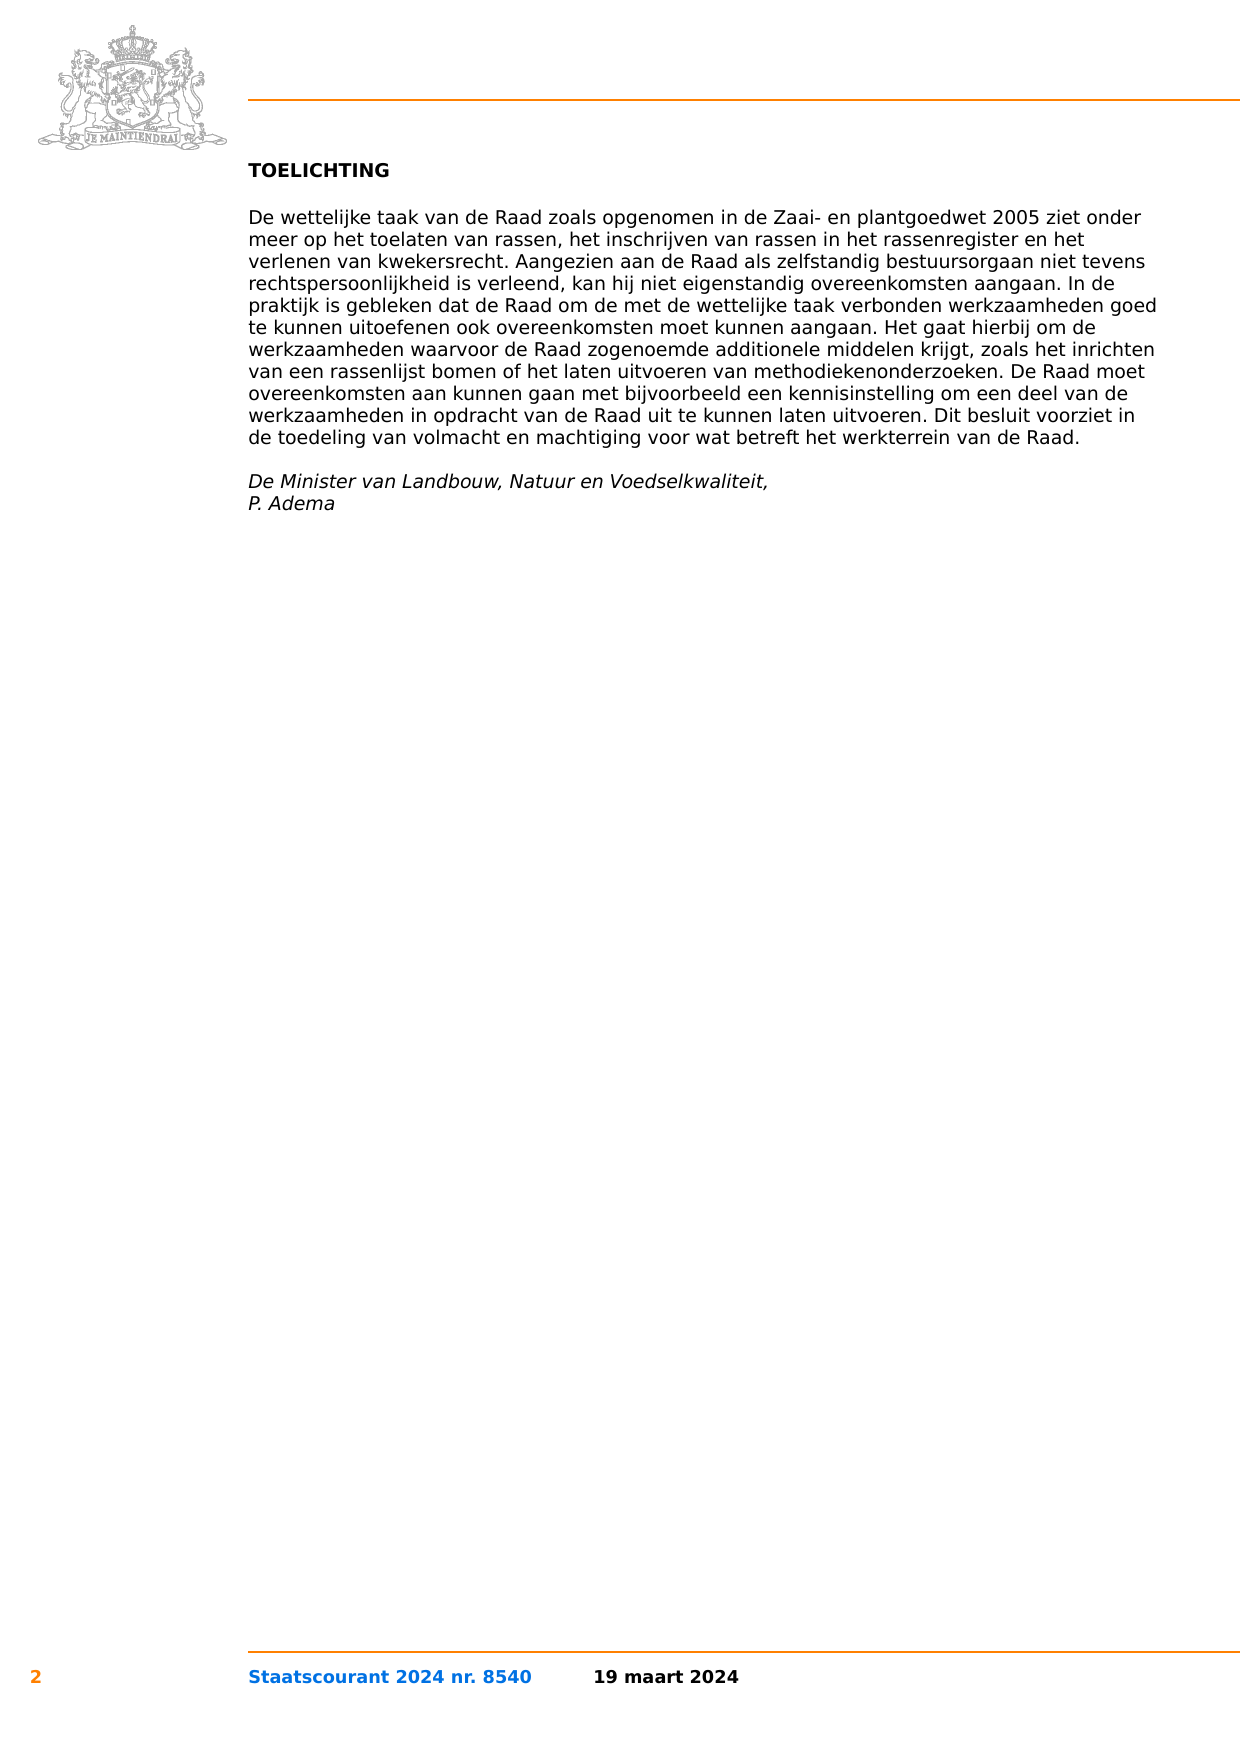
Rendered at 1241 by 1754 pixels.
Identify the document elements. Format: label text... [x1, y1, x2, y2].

subtitle TOELICHTING [248, 160, 1163, 182]
picture [38, 25, 227, 150]
text De wettelijke taak van de Raad zoals opgenomen in de Zaai- en plantgoedwet 2005 ziet onder meer op het toelaten van rassen, het inschrijven van rassen in het rassenregister en het verlenen van kwekersrecht. Aangezien aan de Raad als zelfstandig bestuursorgaan niet tevens rechtspersoonlijkheid is verleend, kan hij niet eigenstandig overeenkomsten aangaan. In de praktijk is gebleken dat de Raad om de met de wettelijke taak verbonden werkzaamheden goed te kunnen uitoefenen ook overeenkomsten moet kunnen aangaan. Het gaat hierbij om de werkzaamheden waarvoor de Raad zogenoemde additionele middelen krijgt, zoals het inrichten van een rassenlijst bomen of het laten uitvoeren van methodiekenonderzoeken. De Raad moet overeenkomsten aan kunnen gaan met bijvoorbeeld een kennisinstelling om een deel van de werkzaamheden in opdracht van de Raad uit te kunnen laten uitvoeren. Dit besluit voorziet in de toedeling van volmacht en machtiging voor wat betreft het werkterrein van de Raad. [248, 207, 1163, 449]
text De Minister van Landbouw, Natuur en Voedselkwaliteit, P. Adema [248, 471, 1163, 514]
